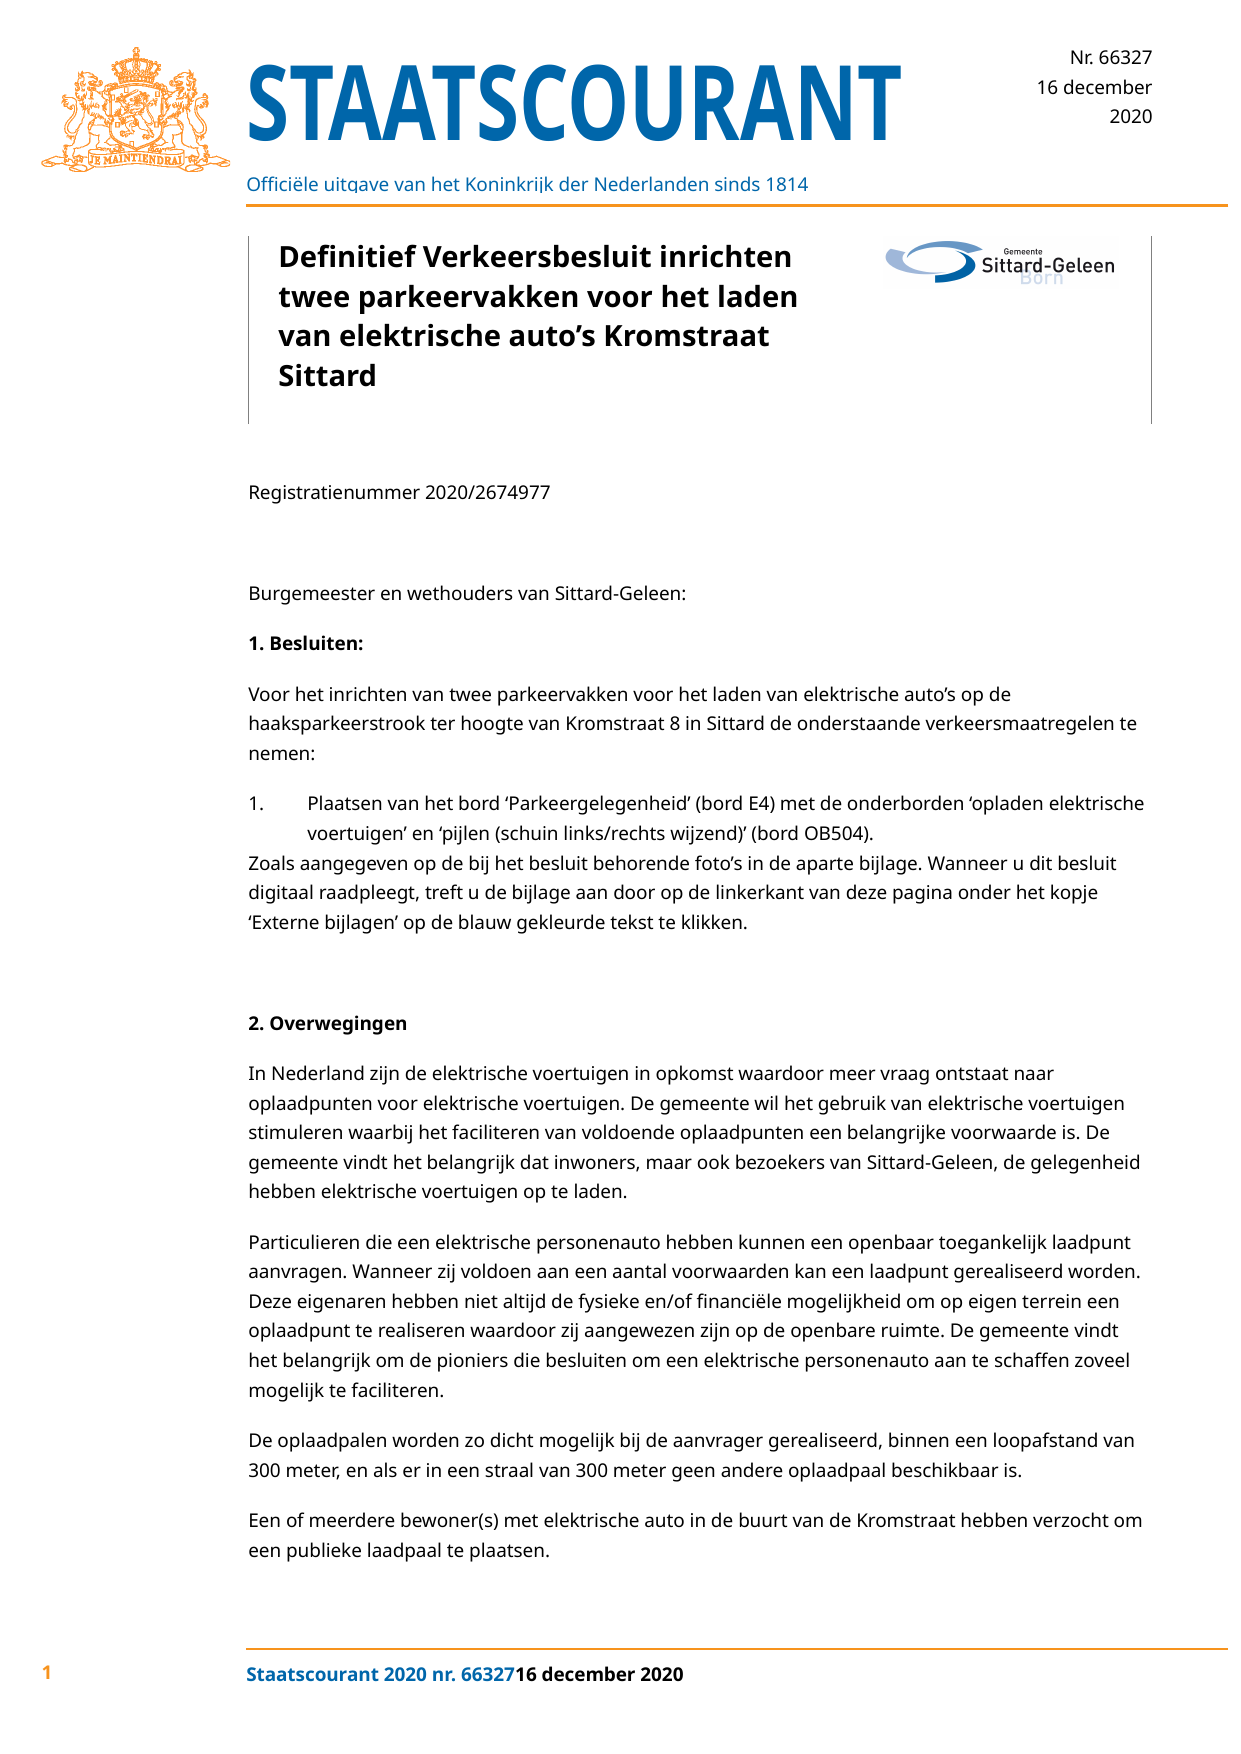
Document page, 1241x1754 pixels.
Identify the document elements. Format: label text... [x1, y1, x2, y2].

text Zoals aangegeven op de bij het besluit behorende foto’s in de aparte bijlage. Wanneer u dit besluit digitaal raadpleegt, treft u de bijlage aan door op de linkerkant van deze pagina onder het kopje ‘Externe bijlagen’ op de blauw gekleurde tekst te klikken. [248, 850, 1152, 935]
text Een of meerdere bewoner(s) met elektrische auto in de buurt van de Kromstraat hebben verzocht om een publieke laadpaal te plaatsen. [248, 1507, 1152, 1563]
table_header Definitief Verkeersbesluit inrichten twee parkeervakken voor het laden van elektrische auto’s Kromstraat Sittard [249, 236, 850, 424]
text Burgemeester en wethouders van Sittard-Geleen: [248, 580, 1152, 606]
table_header [850, 236, 1151, 424]
text Voor het inrichten van twee parkeervakken voor het laden van elektrische auto’s op de haaksparkeerstrook ter hoogte van Kromstraat 8 in Sittard de onderstaande verkeersmaatregelen te nemen: [248, 681, 1152, 766]
text Registratienummer 2020/2674977 [248, 479, 1152, 505]
text 2. Overwegingen [248, 1010, 1152, 1036]
text 1. Besluiten: [248, 631, 1152, 656]
text De oplaadpalen worden zo dicht mogelijk bij de aanvrager gerealiseerd, binnen een loopafstand van 300 meter, en als er in een straal van 300 meter geen andere oplaadpaal beschikbaar is. [248, 1427, 1152, 1483]
picture [882, 236, 1119, 289]
text Particulieren die een elektrische personenauto hebben kunnen een openbaar toegankelijk laadpunt aanvragen. Wanneer zij voldoen aan een aantal voorwaarden kan een laadpunt gerealiseerd worden. Deze eigenaren hebben niet altijd de fysieke en/of financiële mogelijkheid om op eigen terrein een oplaadpunt te realiseren waardoor zij aangewezen zijn op de openbare ruimte. De gemeente vindt het belangrijk om de pioniers die besluiten om een elektrische personenauto aan te schaffen zoveel mogelijk te faciliteren. [248, 1229, 1152, 1403]
list Plaatsen van het bord ‘Parkeergelegenheid’ (bord E4) met de onderborden ‘opladen elektrische voertuigen’ en ‘pijlen (schuin links/rechts wijzend)’ (bord OB504). [248, 791, 1152, 846]
text In Nederland zijn de elektrische voertuigen in opkomst waardoor meer vraag ontstaat naar oplaadpunten voor elektrische voertuigen. De gemeente wil het gebruik van elektrische voertuigen stimuleren waarbij het faciliteren van voldoende oplaadpunten een belangrijke voorwaarde is. De gemeente vindt het belangrijk dat inwoners, maar ook bezoekers van Sittard-Geleen, de gelegenheid hebben elektrische voertuigen op te laden. [248, 1060, 1152, 1204]
picture [41, 47, 231, 172]
